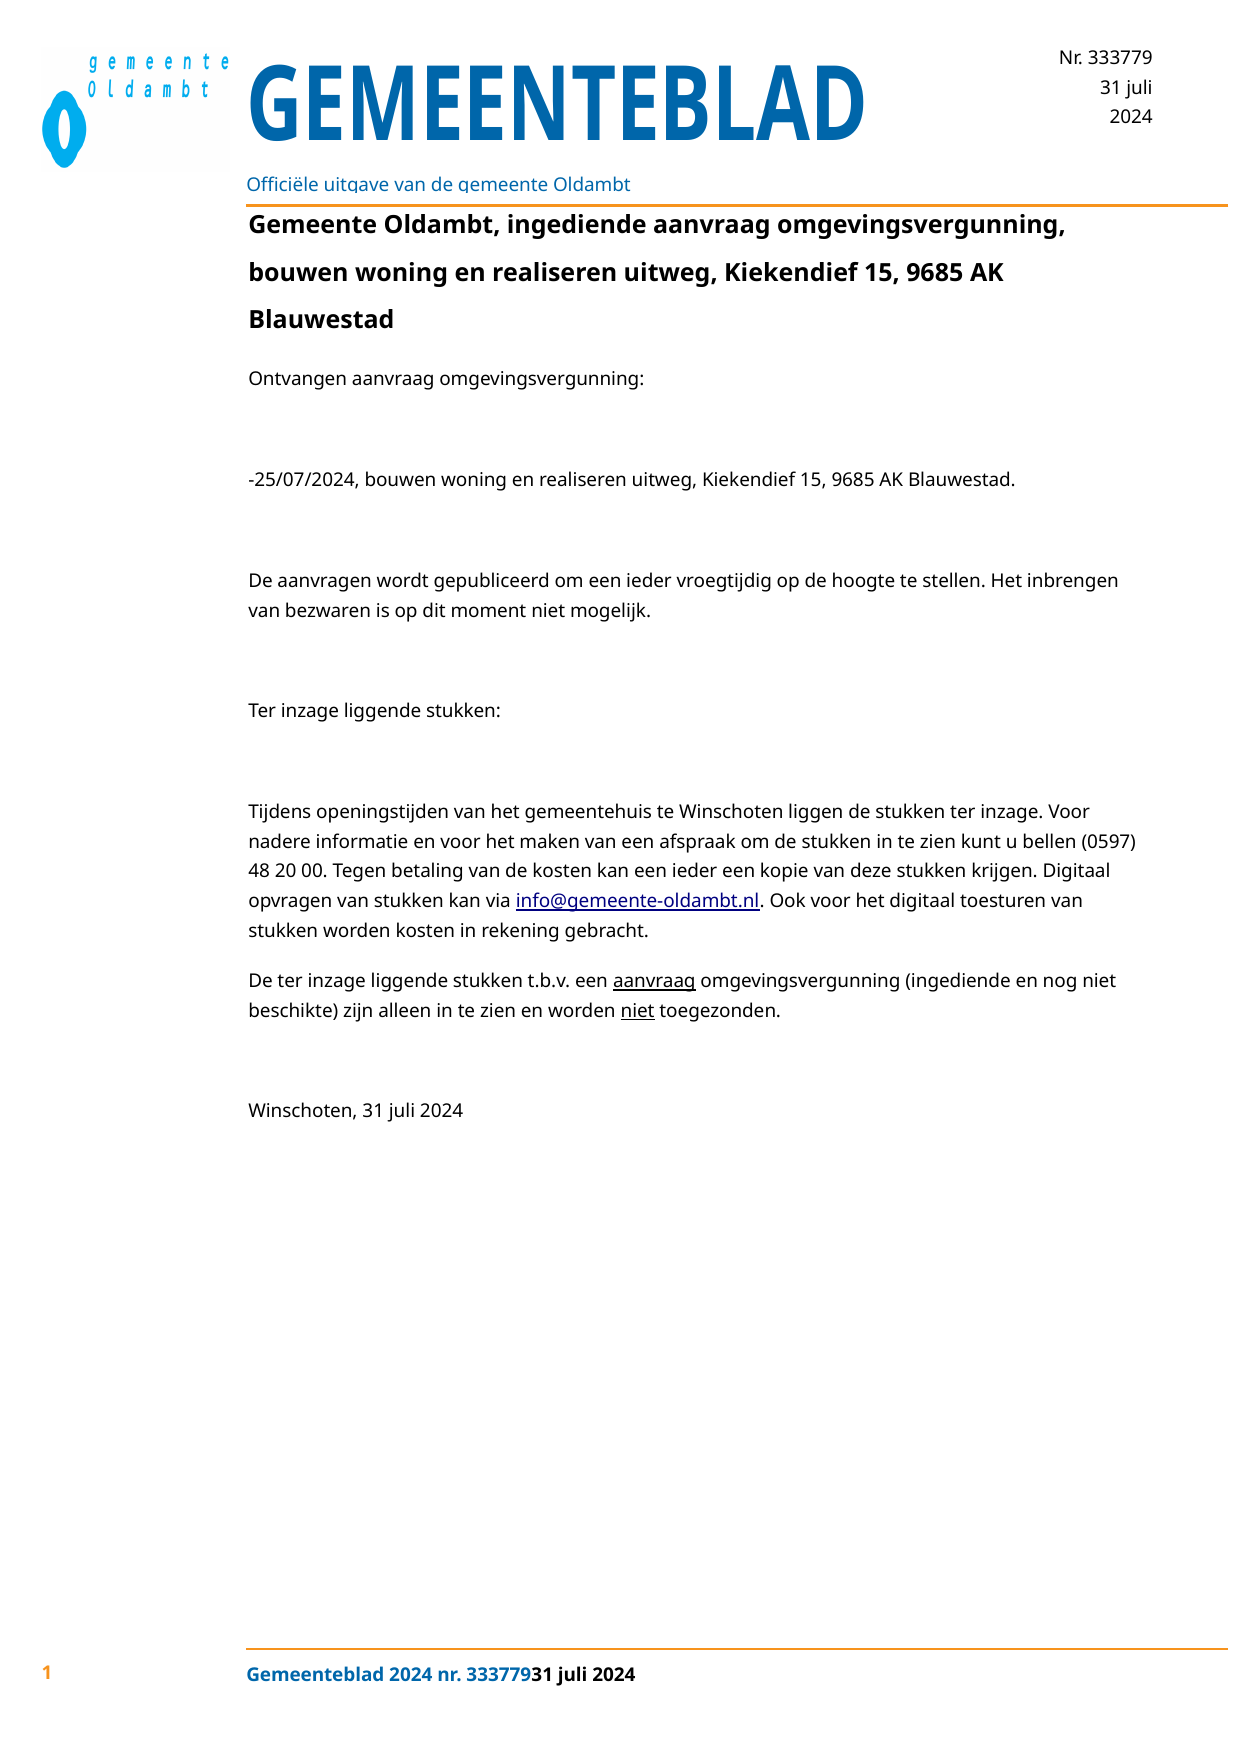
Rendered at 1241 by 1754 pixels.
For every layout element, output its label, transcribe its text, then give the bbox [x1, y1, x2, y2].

text Gemeente Oldambt, ingediende aanvraag omgevingsvergunning, bouwen woning en realiseren uitweg, Kiekendief 15, 9685 AK Blauwestad [248, 207, 1152, 336]
text Tijdens openingstijden van het gemeentehuis te Winschoten liggen de stukken ter inzage. Voor nadere informatie en voor het maken van een afspraak om de stukken in te zien kunt u bellen (0597) 48 20 00. Tegen betaling van de kosten kan een ieder een kopie van deze stukken krijgen. Digitaal opvragen van stukken kan via info@gemeente-oldambt.nl. Ook voor het digitaal toesturen van stukken worden kosten in rekening gebracht. [248, 798, 1152, 942]
picture [41, 47, 231, 172]
text Ter inzage liggende stukken: [248, 698, 1152, 723]
text De aanvragen wordt gepubliceerd om een ieder vroegtijdig op de hoogte te stellen. Het inbrengen van bezwaren is op dit moment niet mogelijk. [248, 567, 1152, 622]
text -25/07/2024, bouwen woning en realiseren uitweg, Kiekendief 15, 9685 AK Blauwestad. [248, 466, 1152, 492]
text Ontvangen aanvraag omgevingsvergunning: [248, 366, 1152, 391]
text De ter inzage liggende stukken t.b.v. een aanvraag omgevingsvergunning (ingediende en nog niet beschikte) zijn alleen in te zien en worden niet toegezonden. [248, 967, 1152, 1022]
text Winschoten, 31 juli 2024 [248, 1098, 1152, 1123]
